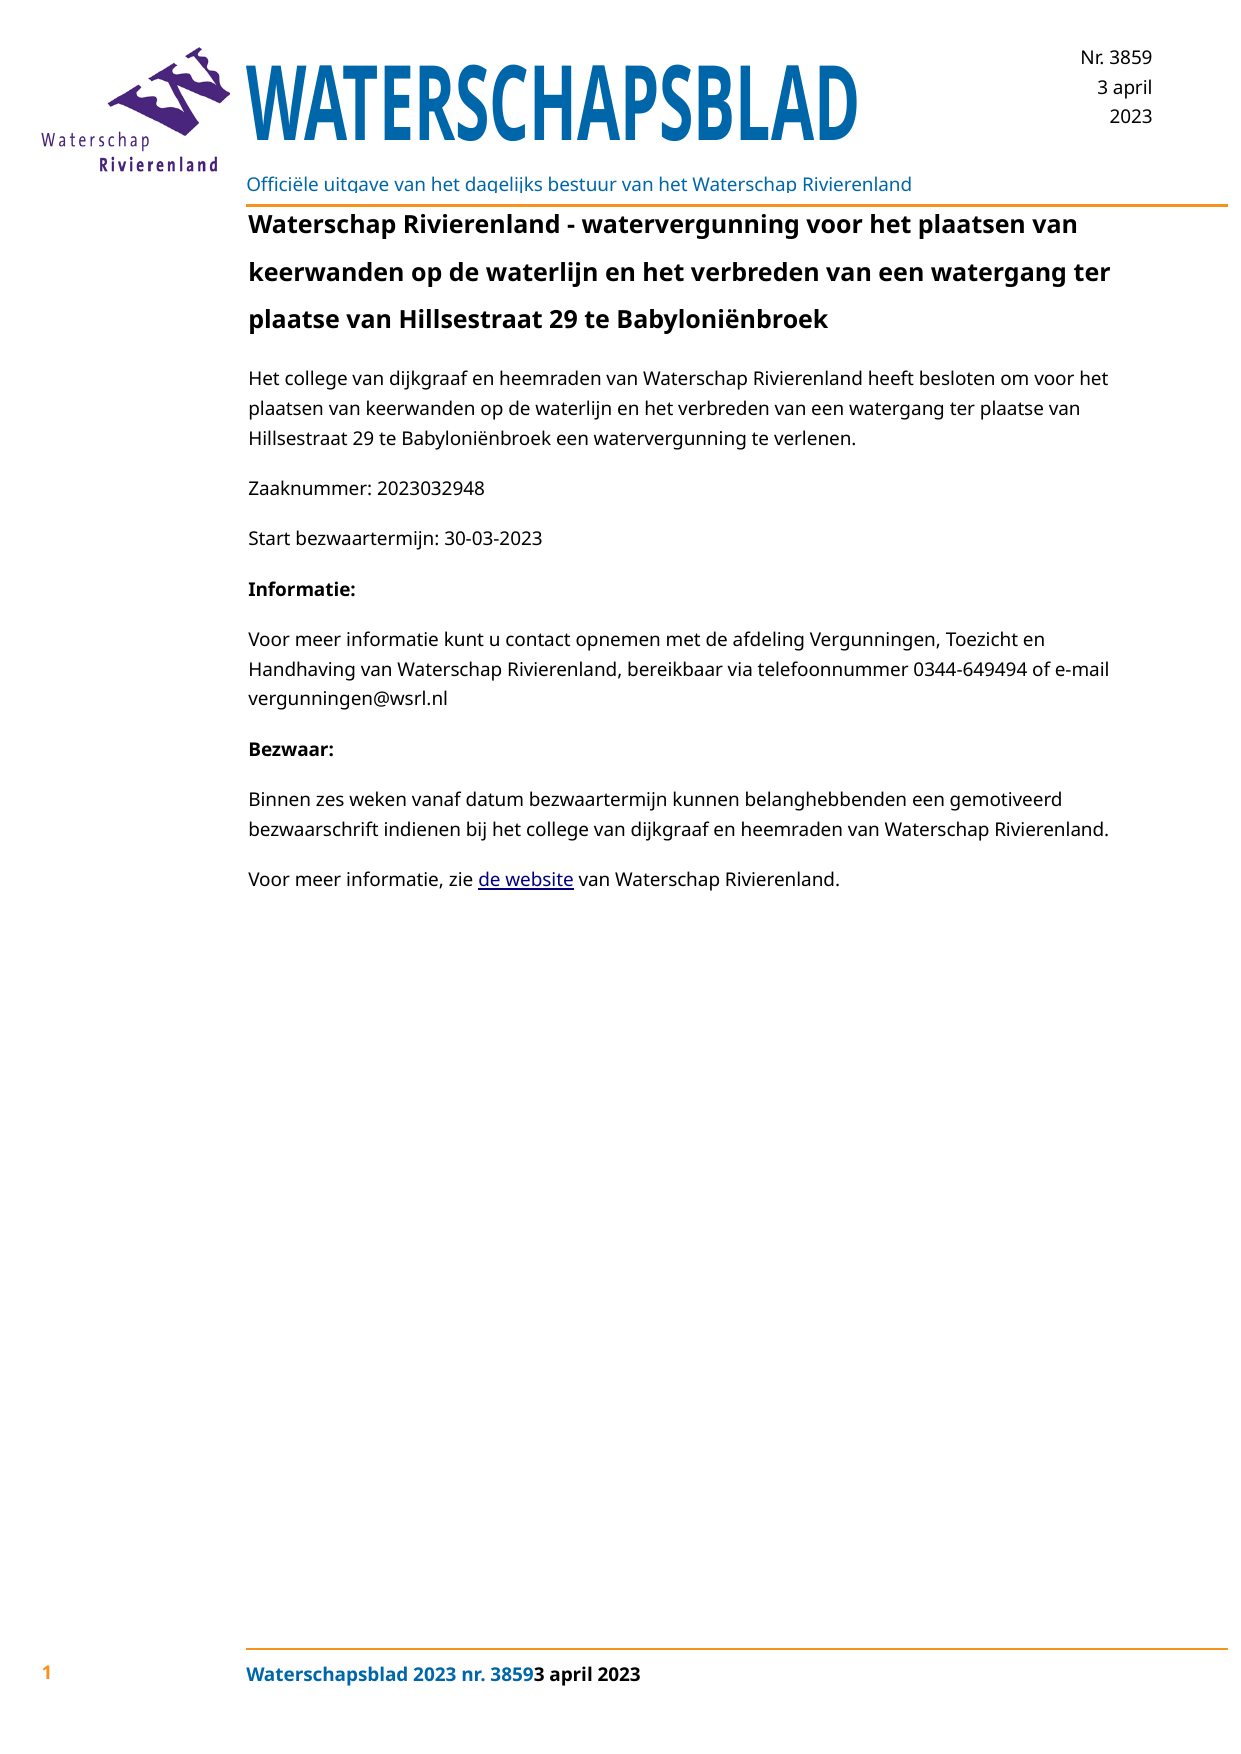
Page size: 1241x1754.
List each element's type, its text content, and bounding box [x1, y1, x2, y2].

text Zaaknummer: 2023032948 [248, 475, 1152, 501]
text Voor meer informatie, zie de website van Waterschap Rivierenland. [248, 866, 1152, 892]
text Informatie: [248, 576, 1152, 602]
text Binnen zes weken vanaf datum bezwaartermijn kunnen belanghebbenden een gemotiveerd bezwaarschrift indienen bij het college van dijkgraaf en heemraden van Waterschap Rivierenland. [248, 786, 1152, 842]
text Voor meer informatie kunt u contact opnemen met de afdeling Vergunningen, Toezicht en Handhaving van Waterschap Rivierenland, bereikbaar via telefoonnummer 0344-649494 of e-mail vergunningen@wsrl.nl [248, 626, 1152, 711]
text Het college van dijkgraaf en heemraden van Waterschap Rivierenland heeft besloten om voor het plaatsen van keerwanden op de waterlijn en het verbreden van een watergang ter plaatse van Hillsestraat 29 te Babyloniënbroek een watervergunning te verlenen. [248, 366, 1152, 450]
text Bezwaar: [248, 736, 1152, 762]
text Waterschap Rivierenland - watervergunning voor het plaatsen van keerwanden op de waterlijn en het verbreden van een watergang ter plaatse van Hillsestraat 29 te Babyloniënbroek [248, 207, 1152, 336]
text Start bezwaartermijn: 30-03-2023 [248, 526, 1152, 551]
picture [41, 47, 231, 172]
